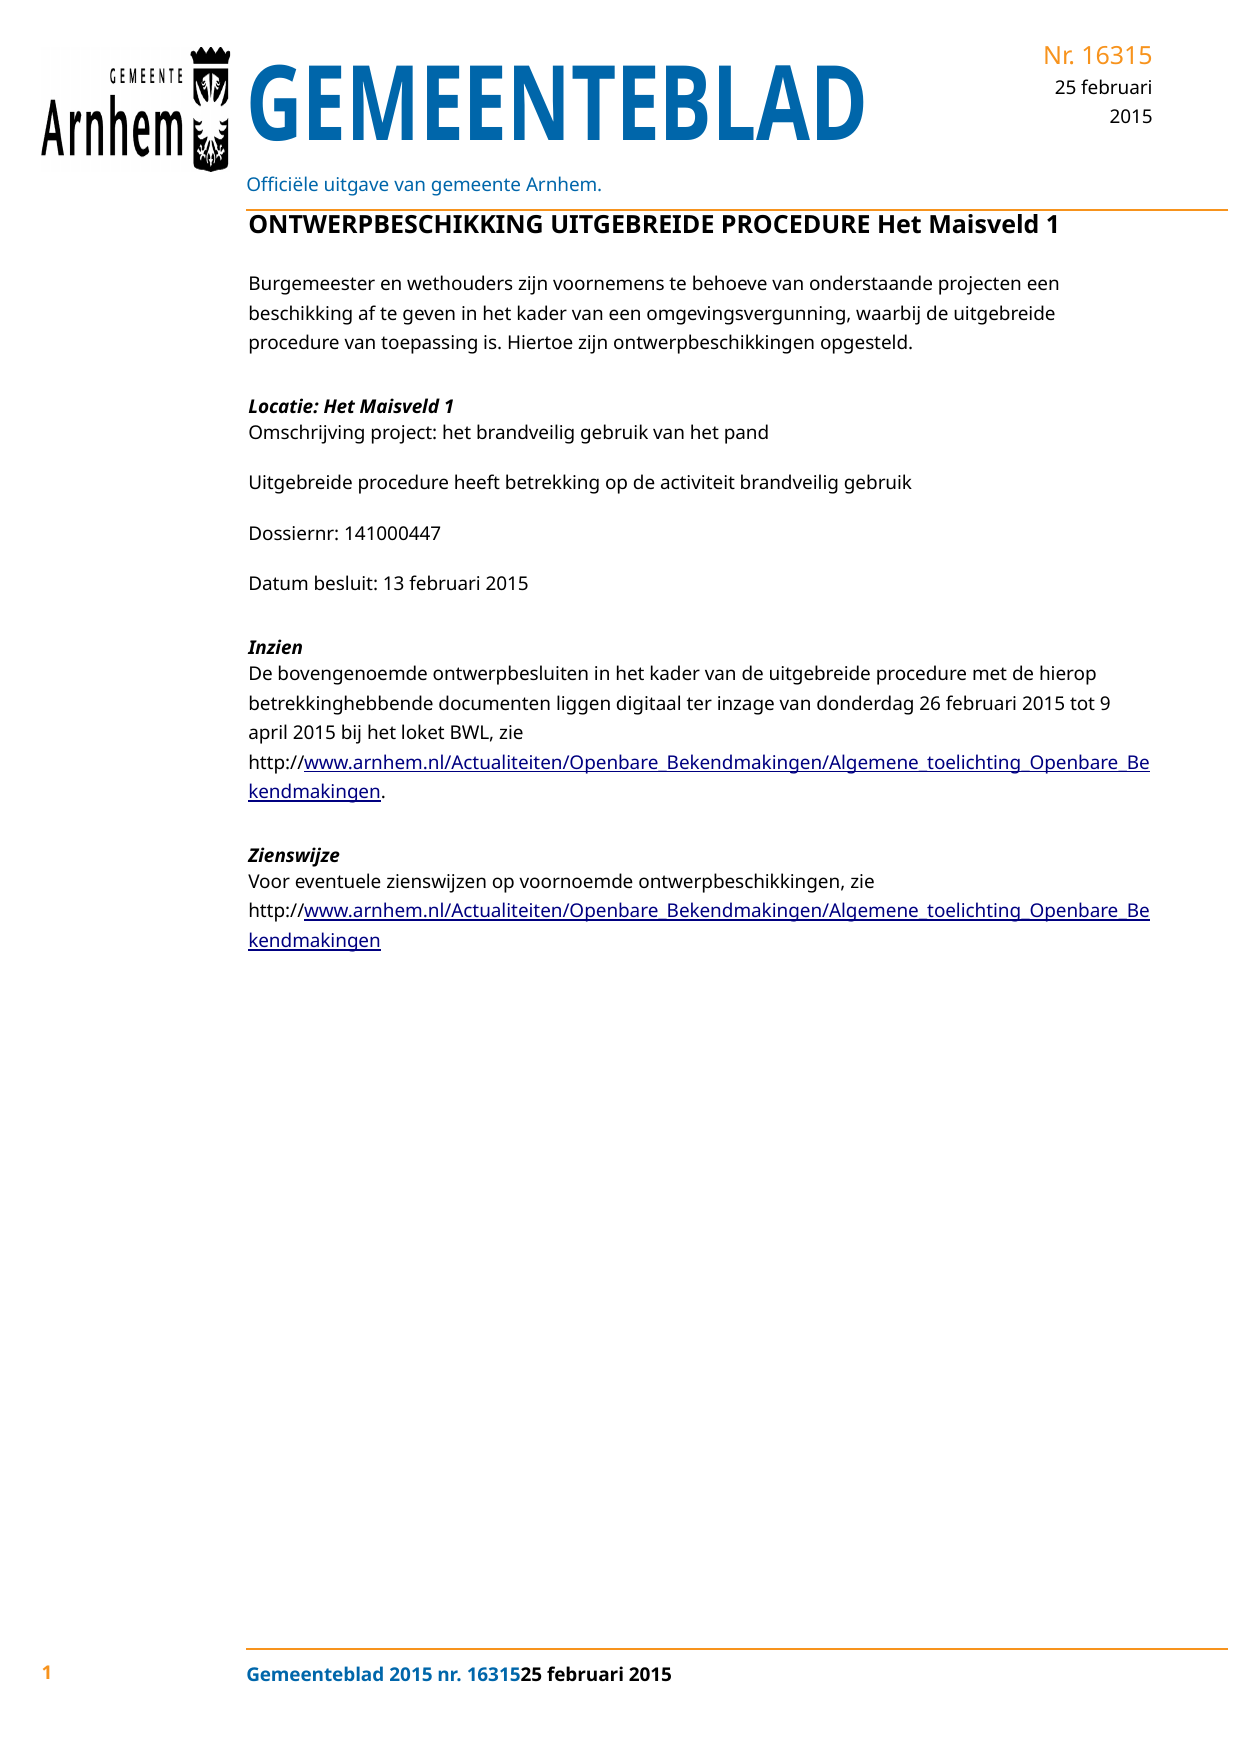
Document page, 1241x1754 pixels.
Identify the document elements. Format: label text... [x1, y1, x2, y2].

text Datum besluit: 13 februari 2015 [248, 570, 1152, 596]
text De bovengenoemde ontwerpbesluiten in het kader van de uitgebreide procedure met de hierop betrekkinghebbende documenten liggen digitaal ter inzage van donderdag 26 februari 2015 tot 9 april 2015 bij het loket BWL, zie http://www.arnhem.nl/Actualiteiten/Openbare_Bekendmakingen/Algemene_toelichting_Openbare_Bekendmakingen. [248, 660, 1152, 804]
text ONTWERPBESCHIKKING UITGEBREIDE PROCEDURE Het Maisveld 1 [248, 211, 1152, 241]
picture [41, 47, 231, 172]
text Burgemeester en wethouders zijn voornemens te behoeve van onderstaande projecten een beschikking af te geven in het kader van een omgevingsvergunning, waarbij de uitgebreide procedure van toepassing is. Hiertoe zijn ontwerpbeschikkingen opgesteld. [248, 270, 1152, 355]
text Inzien [248, 634, 1152, 660]
text Voor eventuele zienswijzen op voornoemde ontwerpbeschikkingen, zie http://www.arnhem.nl/Actualiteiten/Openbare_Bekendmakingen/Algemene_toelichting_Openbare_Bekendmakingen [248, 868, 1152, 953]
text Uitgebreide procedure heeft betrekking op de activiteit brandveilig gebruik [248, 469, 1152, 495]
text Locatie: Het Maisveld 1 [248, 393, 1152, 419]
text Zienswijze [248, 842, 1152, 868]
text Dossiernr: 141000447 [248, 520, 1152, 546]
text Omschrijving project: het brandveilig gebruik van het pand [248, 419, 1152, 445]
